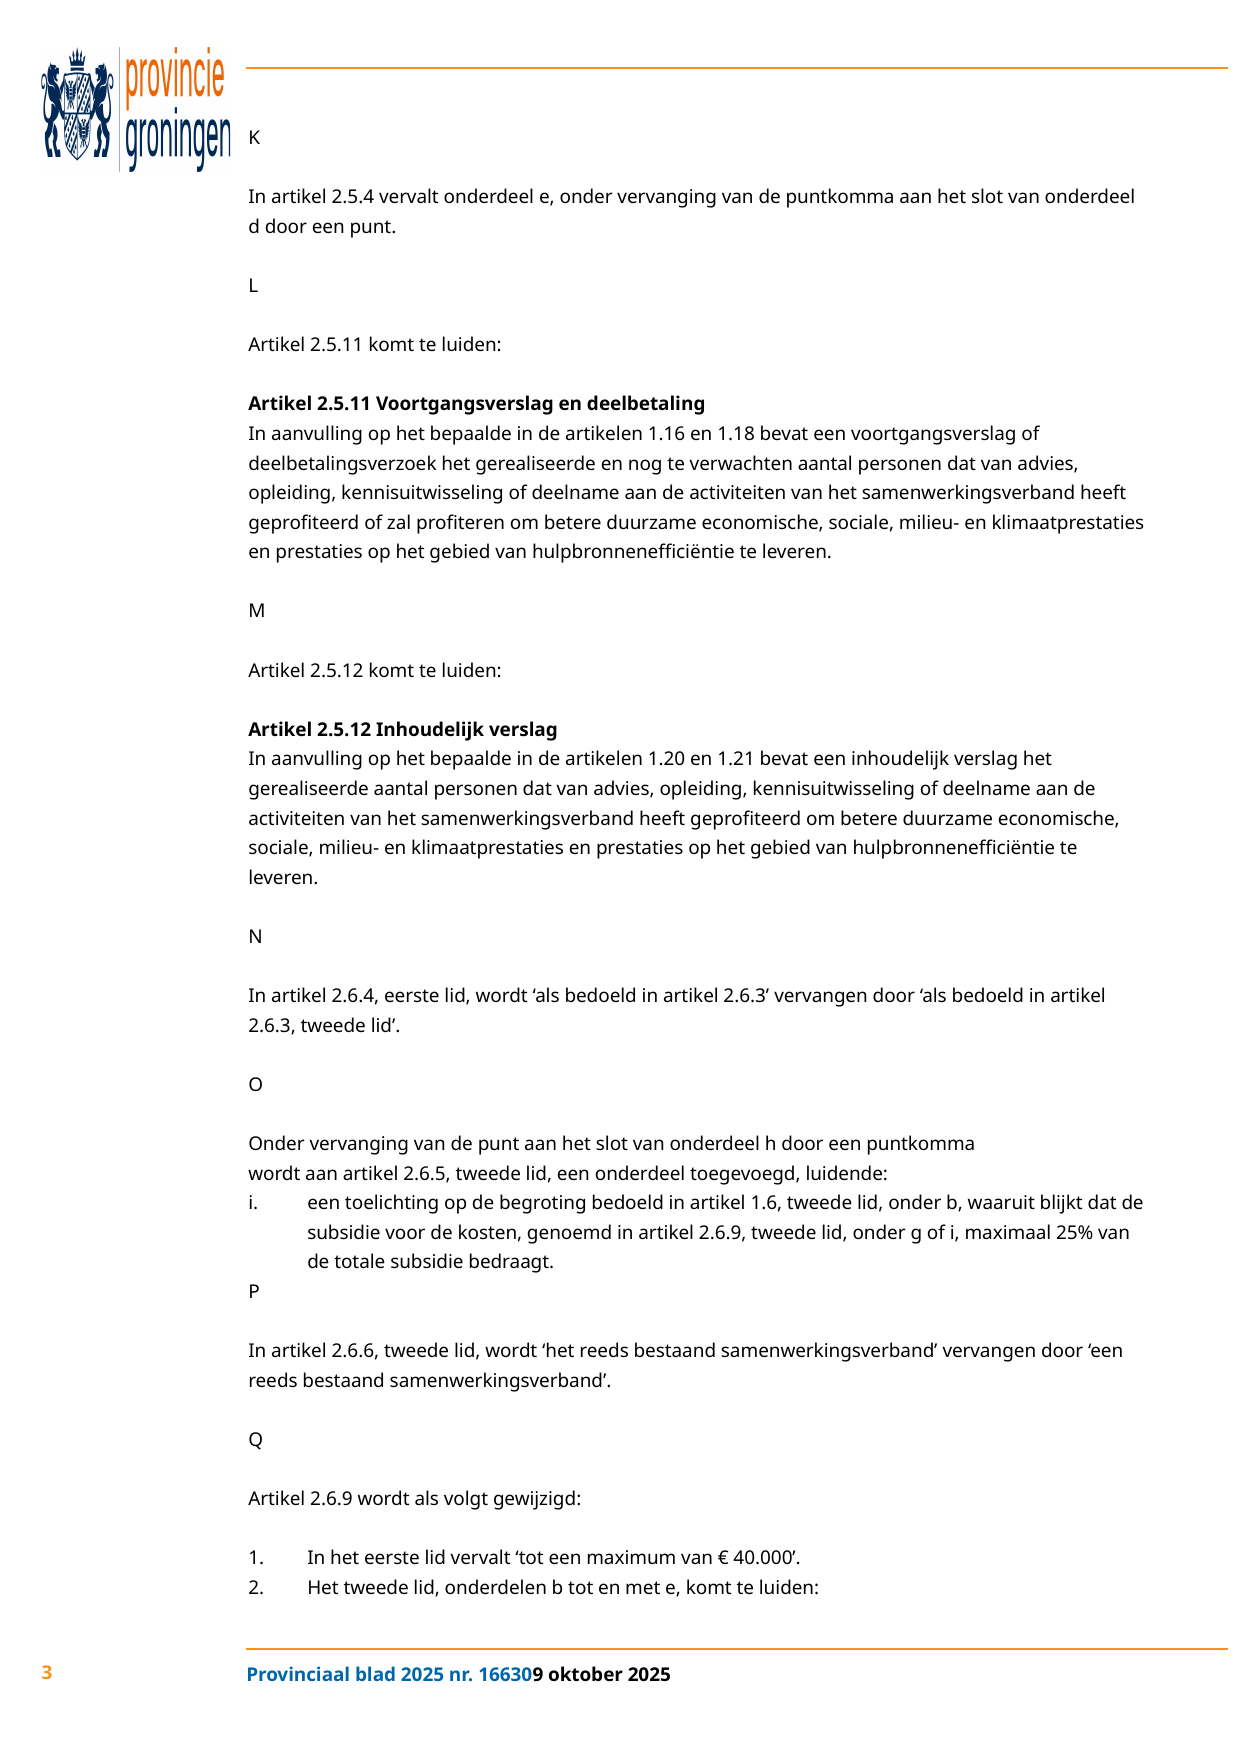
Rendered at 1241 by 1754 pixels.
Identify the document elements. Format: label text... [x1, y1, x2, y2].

text In artikel 2.6.6, tweede lid, wordt ‘het reeds bestaand samenwerkingsverband’ vervangen door ‘een reeds bestaand samenwerkingsverband’. [248, 1337, 1152, 1393]
list Het tweede lid, onderdelen b tot en met e, komt te luiden: [248, 1574, 1152, 1600]
text wordt aan artikel 2.6.5, tweede lid, een onderdeel toegevoegd, luidende: [248, 1160, 1152, 1186]
text Artikel 2.5.11 komt te luiden: [248, 331, 1152, 357]
text In artikel 2.5.4 vervalt onderdeel e, onder vervanging van de puntkomma aan het slot van onderdeel d door een punt. [248, 183, 1152, 239]
text Artikel 2.5.11 Voortgangsverslag en deelbetaling [248, 391, 1152, 416]
text Onder vervanging van de punt aan het slot van onderdeel h door een puntkomma [248, 1130, 1152, 1156]
text M [248, 598, 1152, 623]
text In aanvulling op het bepaalde in de artikelen 1.16 en 1.18 bevat een voortgangsverslag of deelbetalingsverzoek het gerealiseerde en nog te verwachten aantal personen dat van advies, opleiding, kennisuitwisseling of deelname aan de activiteiten van het samenwerkingsverband heeft geprofiteerd of zal profiteren om betere duurzame economische, sociale, milieu- en klimaatprestaties en prestaties op het gebied van hulpbronnenefficiëntie te leveren. [248, 420, 1152, 564]
text Artikel 2.5.12 Inhoudelijk verslag [248, 716, 1152, 742]
list In het eerste lid vervalt ‘tot een maximum van € 40.000’. [248, 1544, 1152, 1570]
text Artikel 2.6.9 wordt als volgt gewijzigd: [248, 1485, 1152, 1511]
text K [248, 124, 1152, 150]
list een toelichting op de begroting bedoeld in artikel 1.6, tweede lid, onder b, waaruit blijkt dat de subsidie voor de kosten, genoemd in artikel 2.6.9, tweede lid, onder g of i, maximaal 25% van de totale subsidie bedraagt. [248, 1189, 1152, 1274]
text In artikel 2.6.4, eerste lid, wordt ‘als bedoeld in artikel 2.6.3’ vervangen door ‘als bedoeld in artikel 2.6.3, tweede lid’. [248, 982, 1152, 1038]
text P [248, 1278, 1152, 1304]
text Q [248, 1426, 1152, 1452]
text In aanvulling op het bepaalde in de artikelen 1.20 en 1.21 bevat een inhoudelijk verslag het gerealiseerde aantal personen dat van advies, opleiding, kennisuitwisseling of deelname aan de activiteiten van het samenwerkingsverband heeft geprofiteerd om betere duurzame economische, sociale, milieu- en klimaatprestaties en prestaties op het gebied van hulpbronnenefficiëntie te leveren. [248, 746, 1152, 890]
text L [248, 272, 1152, 298]
text Artikel 2.5.12 komt te luiden: [248, 657, 1152, 683]
text N [248, 923, 1152, 949]
picture [41, 47, 231, 172]
text O [248, 1071, 1152, 1097]
